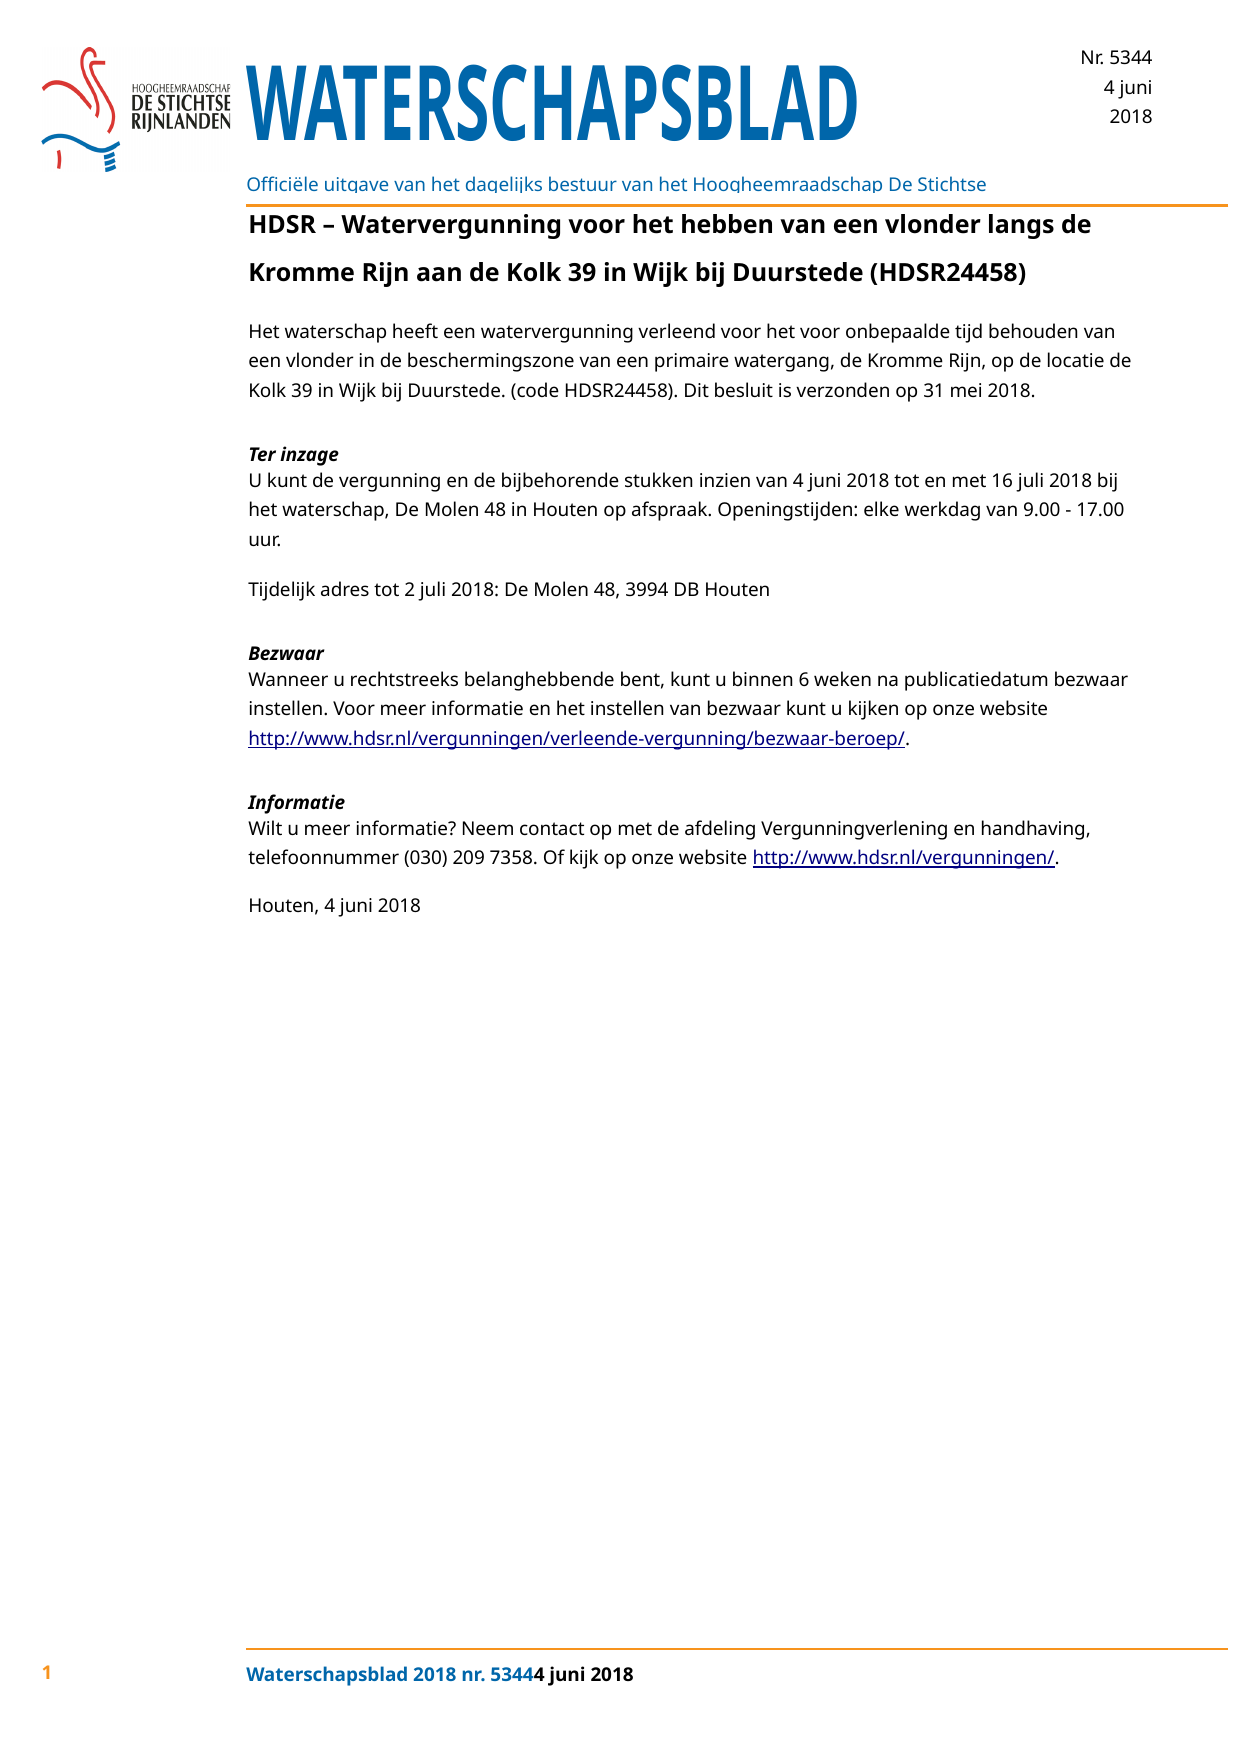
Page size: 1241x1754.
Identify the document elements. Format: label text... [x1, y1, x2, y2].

text Ter inzage [248, 441, 1152, 467]
text Wanneer u rechtstreeks belanghebbende bent, kunt u binnen 6 weken na publicatiedatum bezwaar instellen. Voor meer informatie en het instellen van bezwaar kunt u kijken op onze website http://www.hdsr.nl/vergunningen/verleende-vergunning/bezwaar-beroep/. [248, 666, 1152, 751]
text Bezwaar [248, 640, 1152, 666]
text U kunt de vergunning en de bijbehorende stukken inzien van 4 juni 2018 tot en met 16 juli 2018 bij het waterschap, De Molen 48 in Houten op afspraak. Openingstijden: elke werkdag van 9.00 - 17.00 uur. [248, 467, 1152, 552]
text Tijdelijk adres tot 2 juli 2018: De Molen 48, 3994 DB Houten [248, 576, 1152, 602]
text Informatie [248, 789, 1152, 815]
text Houten, 4 juni 2018 [248, 892, 1152, 918]
text Wilt u meer informatie? Neem contact op met de afdeling Vergunningverlening en handhaving, telefoonnummer (030) 209 7358. Of kijk op onze website http://www.hdsr.nl/vergunningen/. [248, 815, 1152, 870]
picture [41, 47, 231, 172]
text HDSR – Watervergunning voor het hebben van een vlonder langs de Kromme Rijn aan de Kolk 39 in Wijk bij Duurstede (HDSR24458) [248, 207, 1152, 288]
text Het waterschap heeft een watervergunning verleend voor het voor onbepaalde tijd behouden van een vlonder in de beschermingszone van een primaire watergang, de Kromme Rijn, op de locatie de Kolk 39 in Wijk bij Duurstede. (code HDSR24458). Dit besluit is verzonden op 31 mei 2018. [248, 318, 1152, 403]
